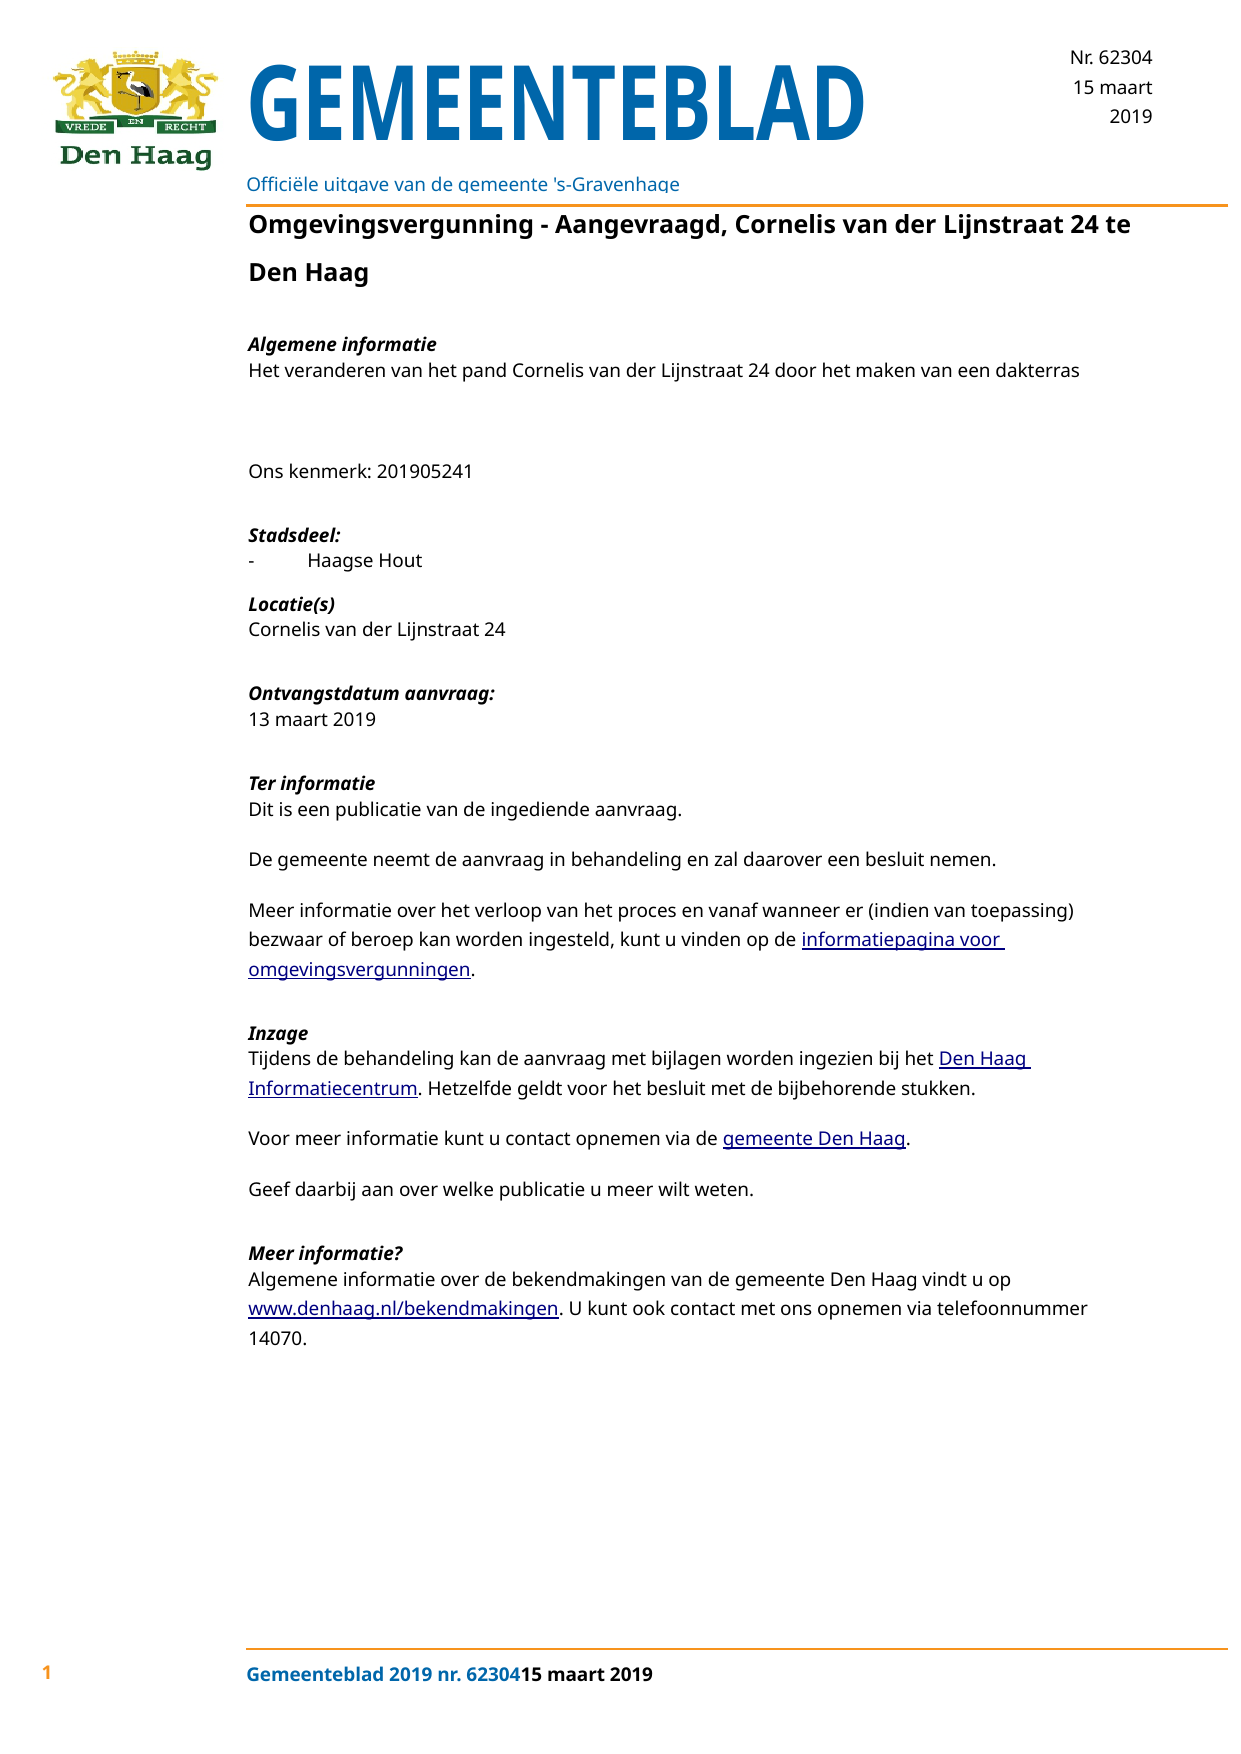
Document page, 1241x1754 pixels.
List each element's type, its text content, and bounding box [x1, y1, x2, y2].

picture [41, 47, 231, 172]
text Dit is een publicatie van de ingediende aanvraag. [248, 796, 1152, 822]
text Het veranderen van het pand Cornelis van der Lijnstraat 24 door het maken van een dakterras [248, 357, 1152, 383]
text Meer informatie over het verloop van het proces en vanaf wanneer er (indien van toepassing) bezwaar of beroep kan worden ingesteld, kunt u vinden op de informatiepagina voor omgevingsvergunningen. [248, 897, 1152, 982]
text Algemene informatie [248, 331, 1152, 357]
text Ontvangstdatum aanvraag: [248, 681, 1152, 706]
text Stadsdeel: [248, 522, 1152, 548]
list Haagse Hout [248, 548, 1152, 573]
text Algemene informatie over de bekendmakingen van de gemeente Den Haag vindt u op www.denhaag.nl/bekendmakingen. U kunt ook contact met ons opnemen via telefoonnummer 14070. [248, 1266, 1152, 1351]
text Ter informatie [248, 770, 1152, 796]
text Voor meer informatie kunt u contact opnemen via de gemeente Den Haag. [248, 1126, 1152, 1151]
text Cornelis van der Lijnstraat 24 [248, 617, 1152, 642]
text Meer informatie? [248, 1240, 1152, 1266]
text 13 maart 2019 [248, 706, 1152, 732]
text Ons kenmerk: 201905241 [248, 458, 1152, 484]
text Locatie(s) [248, 591, 1152, 617]
text Geef daarbij aan over welke publicatie u meer wilt weten. [248, 1176, 1152, 1202]
text Omgevingsvergunning - Aangevraagd, Cornelis van der Lijnstraat 24 te Den Haag [248, 207, 1152, 288]
text De gemeente neemt de aanvraag in behandeling en zal daarover een besluit nemen. [248, 846, 1152, 872]
text Tijdens de behandeling kan de aanvraag met bijlagen worden ingezien bij het Den Haag Informatiecentrum. Hetzelfde geldt voor het besluit met de bijbehorende stukken. [248, 1046, 1152, 1101]
text Inzage [248, 1020, 1152, 1046]
